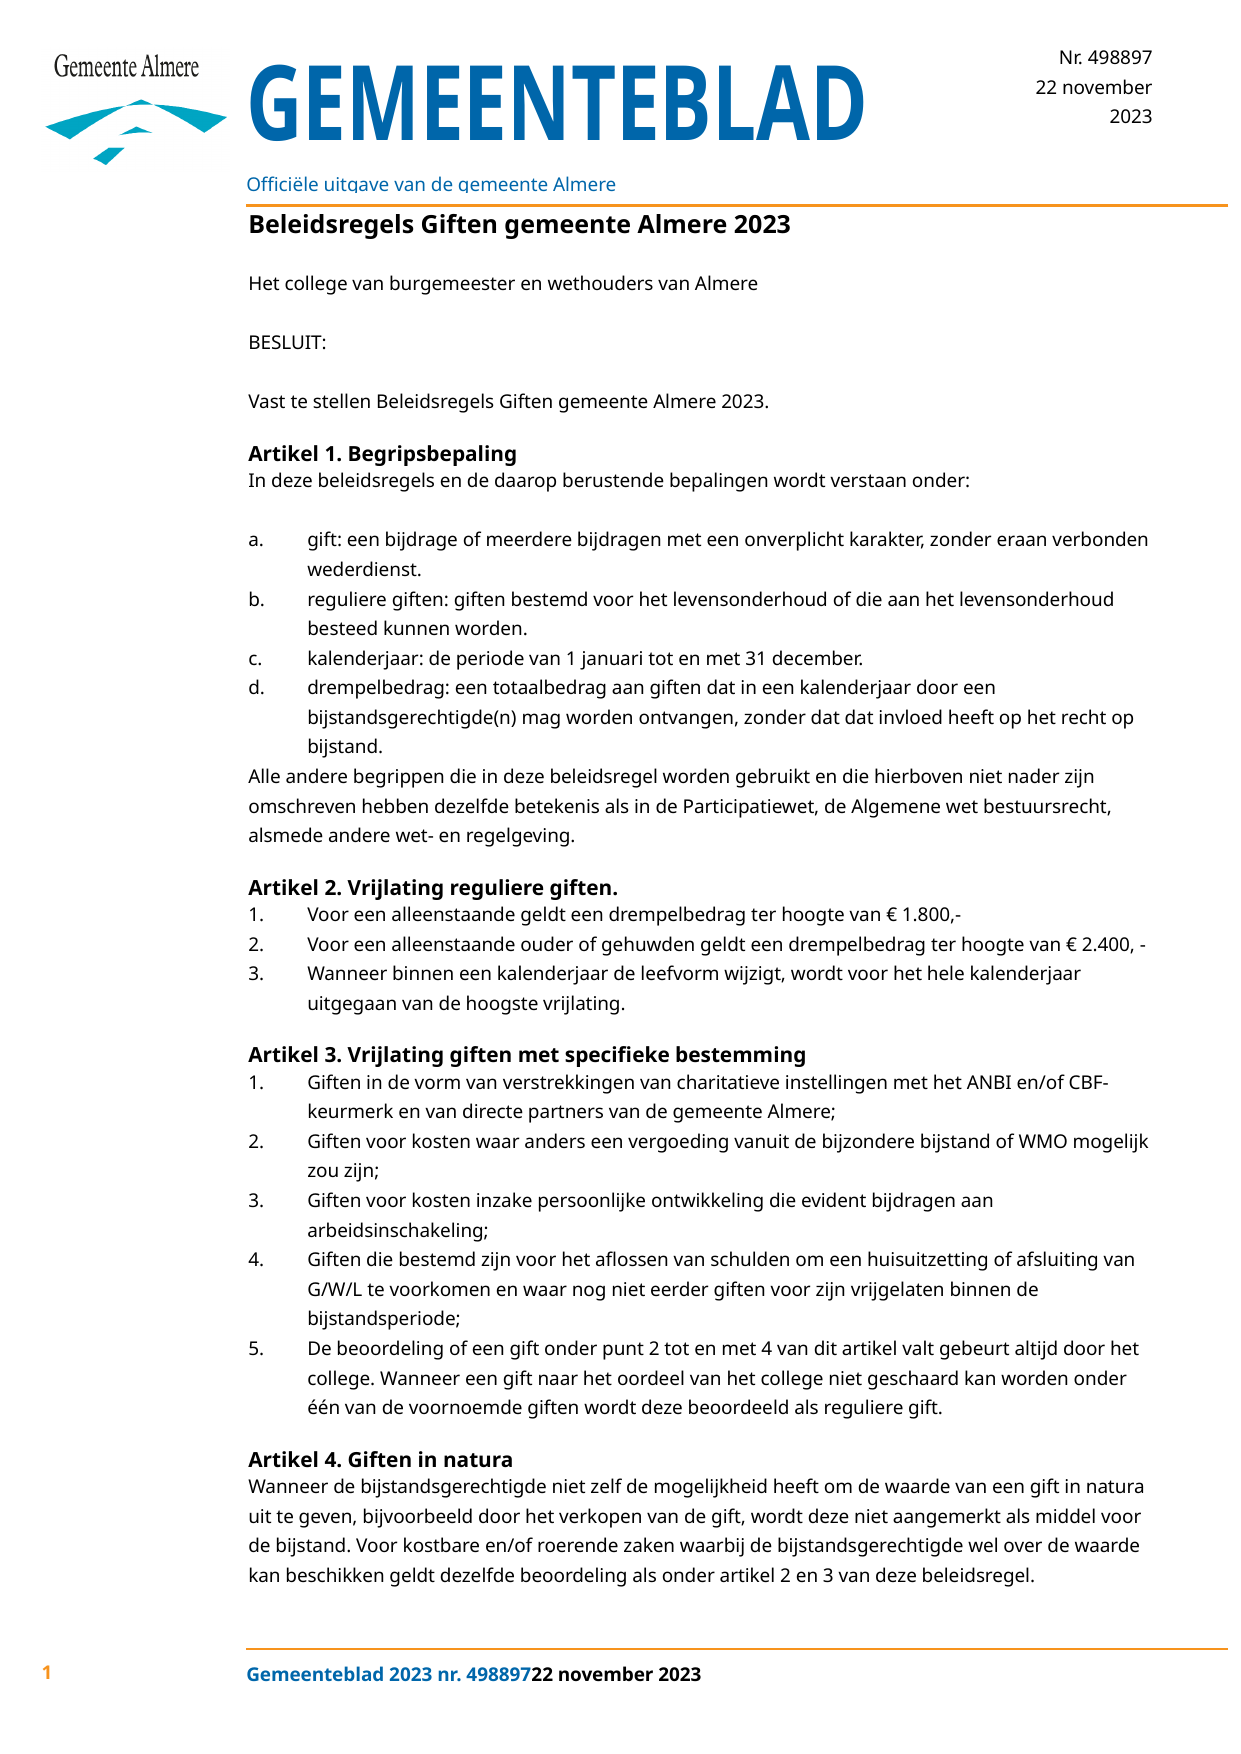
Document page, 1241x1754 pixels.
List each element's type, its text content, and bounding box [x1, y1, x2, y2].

text Alle andere begrippen die in deze beleidsregel worden gebruikt en die hierboven niet nader zijn omschreven hebben dezelfde betekenis als in de Participatiewet, de Algemene wet bestuursrecht, alsmede andere wet- en regelgeving. [248, 763, 1152, 848]
text BESLUIT: [248, 329, 1152, 355]
list reguliere giften: giften bestemd voor het levensonderhoud of die aan het levensonderhoud besteed kunnen worden. [248, 586, 1152, 641]
text Vast te stellen Beleidsregels Giften gemeente Almere 2023. [248, 389, 1152, 414]
list drempelbedrag: een totaalbedrag aan giften dat in een kalenderjaar door een bijstandsgerechtigde(n) mag worden ontvangen, zonder dat dat invloed heeft op het recht op bijstand. [248, 674, 1152, 759]
list De beoordeling of een gift onder punt 2 tot en met 4 van dit artikel valt gebeurt altijd door het college. Wanneer een gift naar het oordeel van het college niet geschaard kan worden onder één van de voornoemde giften wordt deze beoordeeld als reguliere gift. [248, 1335, 1152, 1420]
list Giften in de vorm van verstrekkingen van charitatieve instellingen met het ANBI en/of CBF-keurmerk en van directe partners van de gemeente Almere; [248, 1069, 1152, 1124]
list Voor een alleenstaande geldt een drempelbedrag ter hoogte van € 1.800,- [248, 901, 1152, 927]
list Voor een alleenstaande ouder of gehuwden geldt een drempelbedrag ter hoogte van € 2.400, - [248, 931, 1152, 957]
list kalenderjaar: de periode van 1 januari tot en met 31 december. [248, 645, 1152, 671]
text Artikel 1. Begripsbepaling [248, 439, 1152, 467]
text Artikel 2. Vrijlating reguliere giften. [248, 873, 1152, 901]
list Giften die bestemd zijn voor het aflossen van schulden om een huisuitzetting of afsluiting van G/W/L te voorkomen en waar nog niet eerder giften voor zijn vrijgelaten binnen de bijstandsperiode; [248, 1246, 1152, 1331]
list Wanneer binnen een kalenderjaar de leefvorm wijzigt, wordt voor het hele kalenderjaar uitgegaan van de hoogste vrijlating. [248, 961, 1152, 1016]
text In deze beleidsregels en de daarop berustende bepalingen wordt verstaan onder: [248, 467, 1152, 493]
list Giften voor kosten waar anders een vergoeding vanuit de bijzondere bijstand of WMO mogelijk zou zijn; [248, 1128, 1152, 1183]
list Giften voor kosten inzake persoonlijke ontwikkeling die evident bijdragen aan arbeidsinschakeling; [248, 1187, 1152, 1243]
text Artikel 4. Giften in natura [248, 1445, 1152, 1473]
list gift: een bijdrage of meerdere bijdragen met een onverplicht karakter, zonder eraan verbonden wederdienst. [248, 527, 1152, 582]
text Beleidsregels Giften gemeente Almere 2023 [248, 207, 1152, 241]
text Het college van burgemeester en wethouders van Almere [248, 270, 1152, 296]
text Wanneer de bijstandsgerechtigde niet zelf de mogelijkheid heeft om de waarde van een gift in natura uit te geven, bijvoorbeeld door het verkopen van de gift, wordt deze niet aangemerkt als middel voor de bijstand. Voor kostbare en/of roerende zaken waarbij de bijstandsgerechtigde wel over de waarde kan beschikken geldt dezelfde beoordeling als onder artikel 2 en 3 van deze beleidsregel. [248, 1473, 1152, 1588]
picture [41, 47, 231, 172]
text Artikel 3. Vrijlating giften met specifieke bestemming [248, 1041, 1152, 1069]
